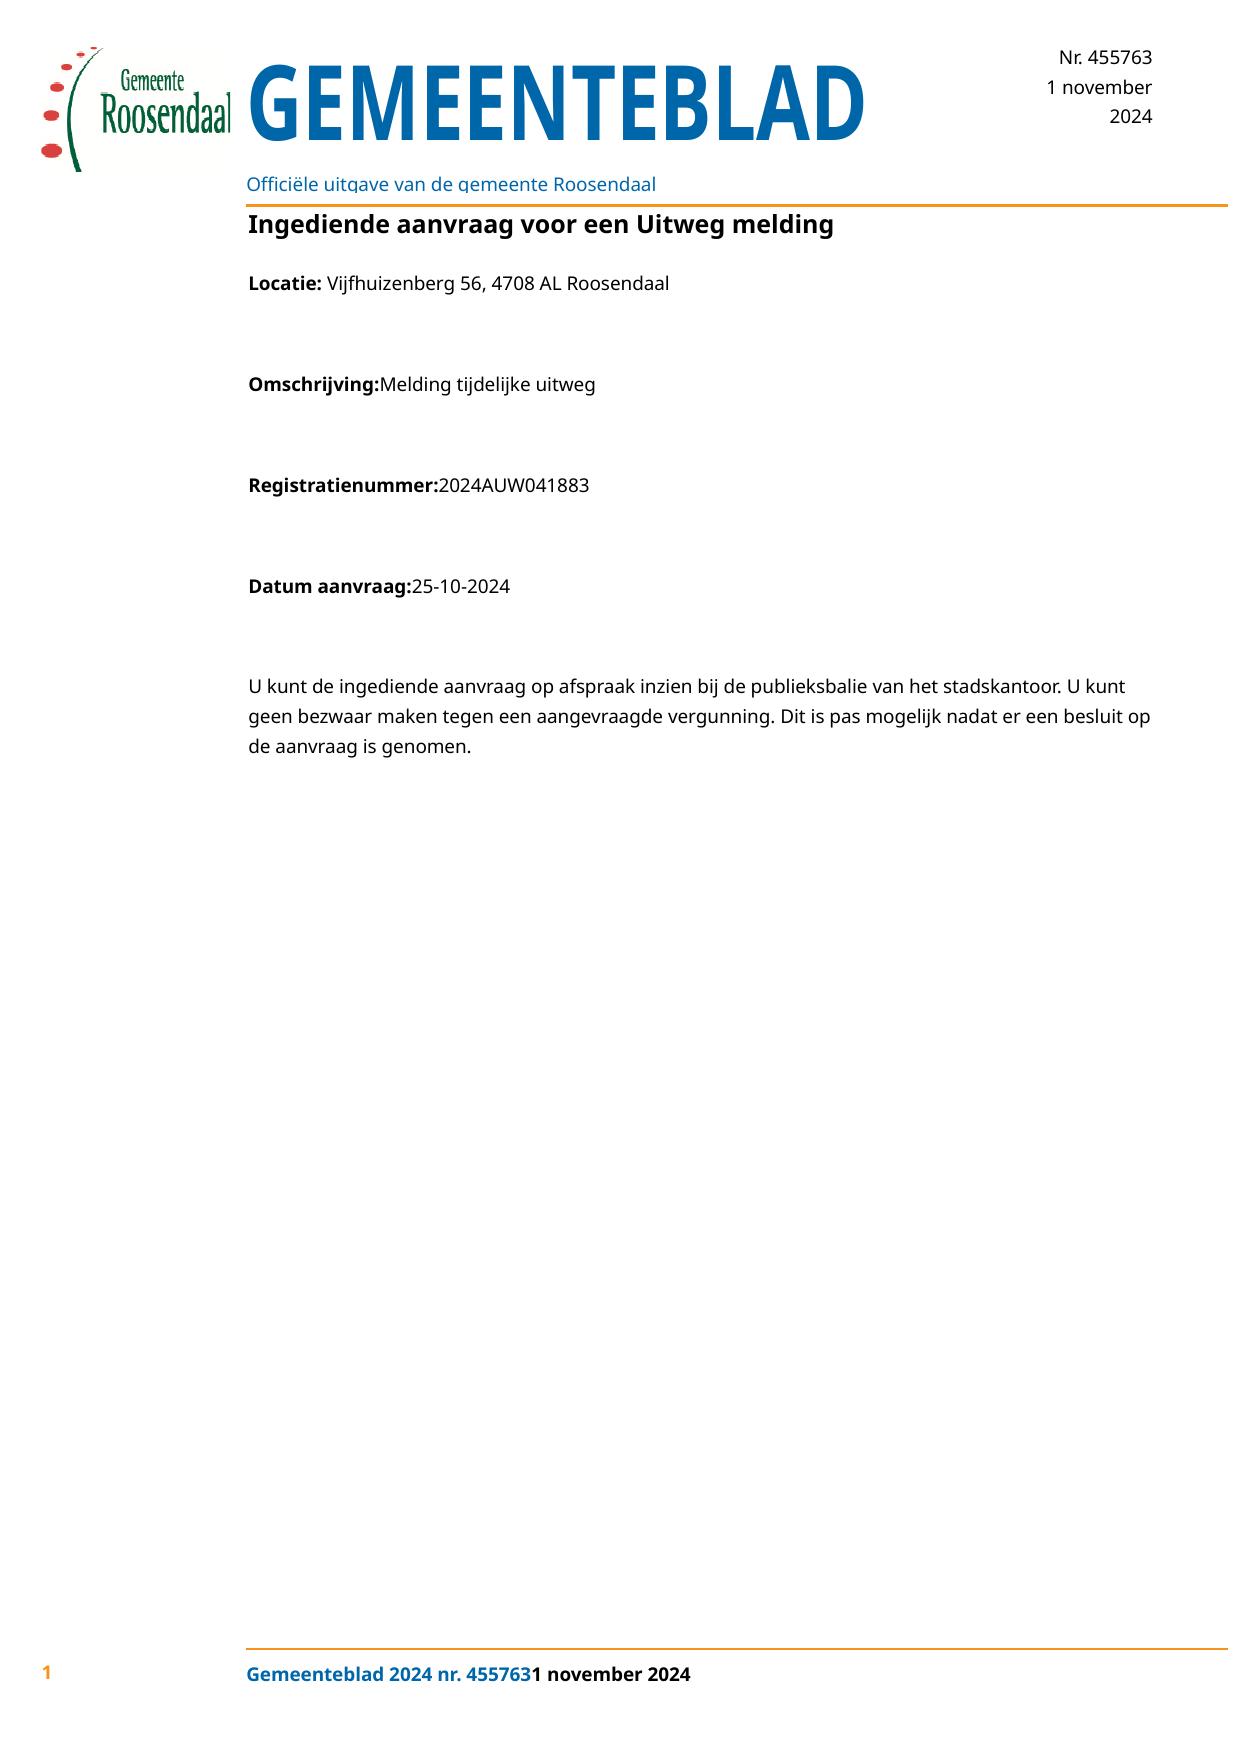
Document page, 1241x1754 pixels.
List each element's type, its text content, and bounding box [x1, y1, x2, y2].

text Locatie: Vijfhuizenberg 56, 4708 AL Roosendaal [248, 270, 1152, 296]
text U kunt de ingediende aanvraag op afspraak inzien bij de publieksbalie van het stadskantoor. U kunt geen bezwaar maken tegen een aangevraagde vergunning. Dit is pas mogelijk nadat er een besluit op de aanvraag is genomen. [248, 674, 1152, 758]
text Omschrijving:Melding tijdelijke uitweg [248, 371, 1152, 397]
text Datum aanvraag:25-10-2024 [248, 573, 1152, 598]
text Ingediende aanvraag voor een Uitweg melding [248, 207, 1152, 241]
picture [41, 47, 231, 172]
text Registratienummer:2024AUW041883 [248, 472, 1152, 498]
